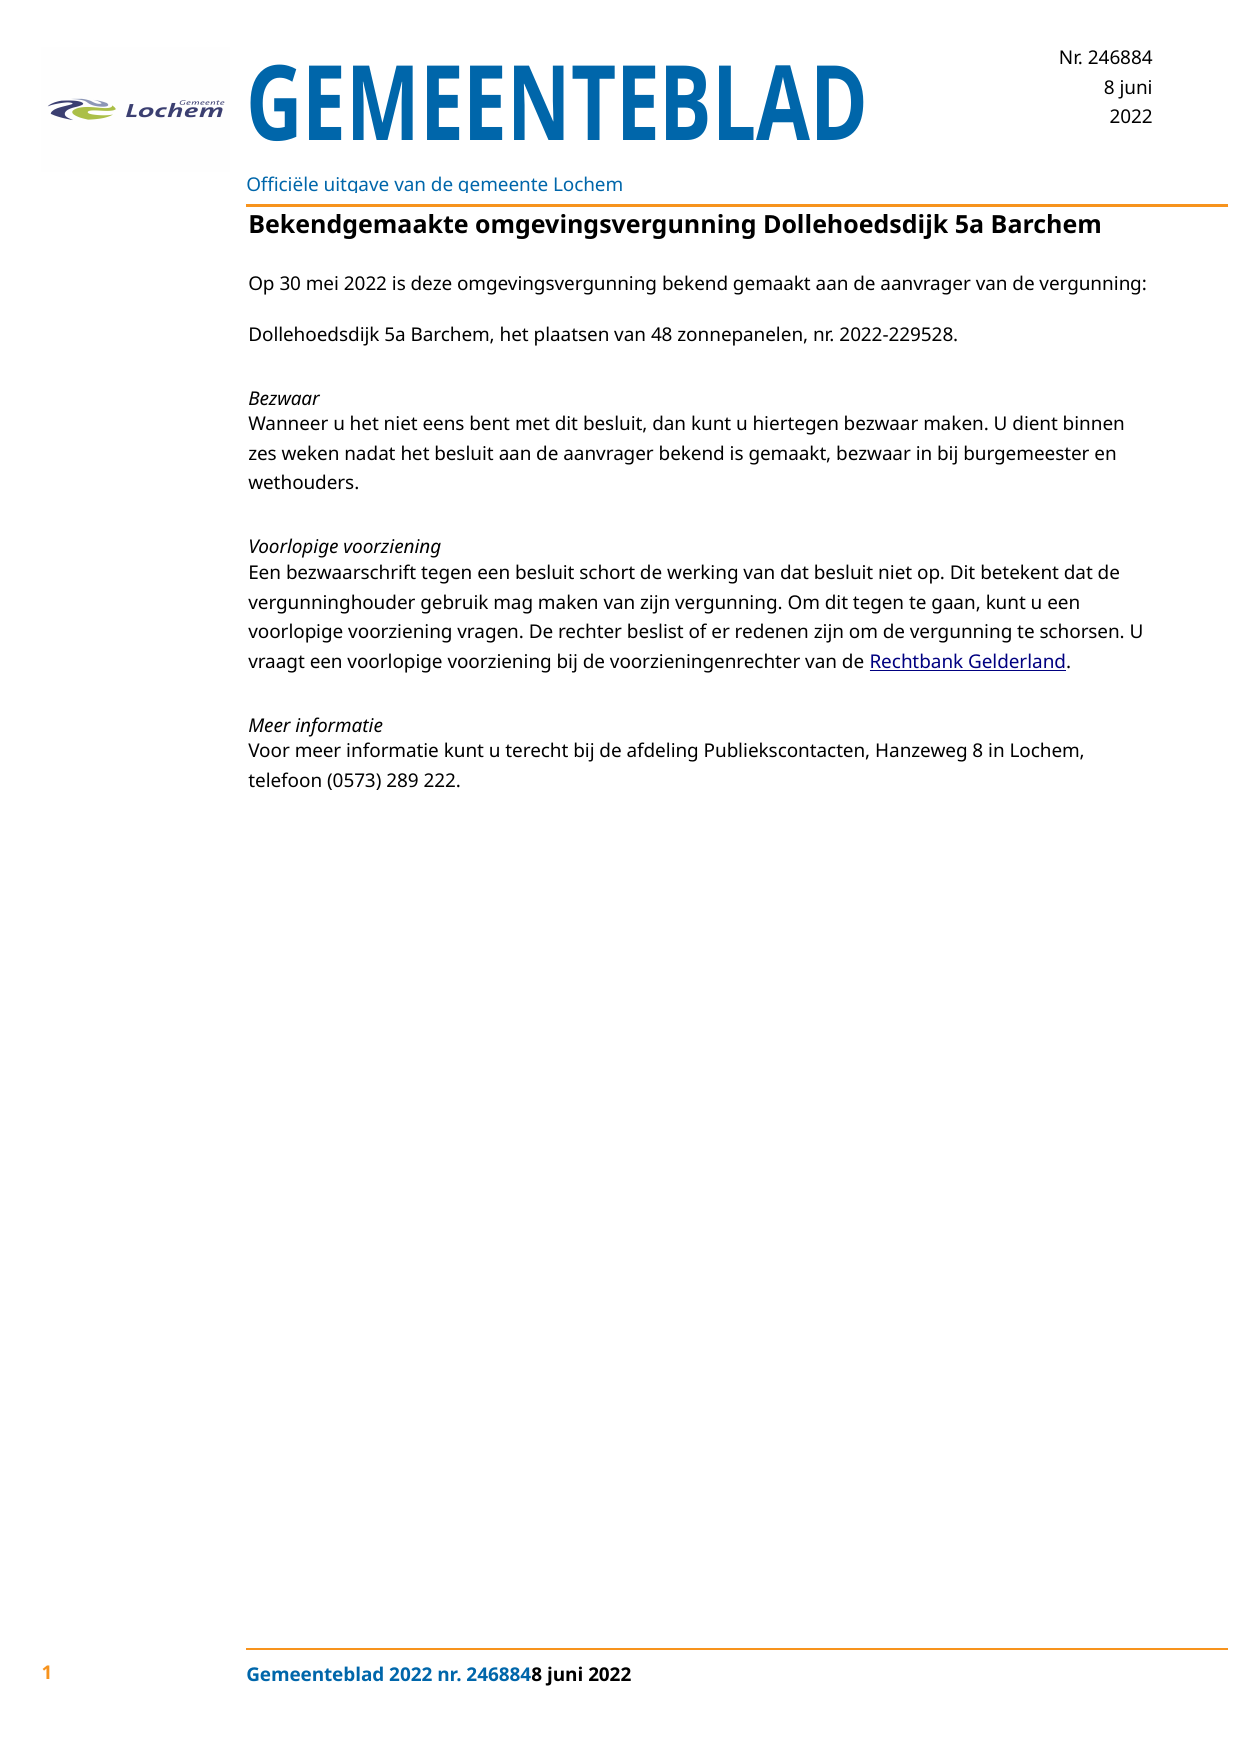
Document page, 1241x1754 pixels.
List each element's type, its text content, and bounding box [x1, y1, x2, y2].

text Voor meer informatie kunt u terecht bij de afdeling Publiekscontacten, Hanzeweg 8 in Lochem, telefoon (0573) 289 222. [248, 738, 1152, 793]
text Bezwaar [248, 385, 1152, 410]
text Op 30 mei 2022 is deze omgevingsvergunning bekend gemaakt aan de aanvrager van de vergunning: [248, 270, 1152, 296]
text Voorlopige voorziening [248, 533, 1152, 559]
text Een bezwaarschrift tegen een besluit schort de werking van dat besluit niet op. Dit betekent dat de vergunninghouder gebruik mag maken van zijn vergunning. Om dit tegen te gaan, kunt u een voorlopige voorziening vragen. De rechter beslist of er redenen zijn om de vergunning te schorsen. U vraagt een voorlopige voorziening bij de voorzieningenrechter van de Rechtbank Gelderland. [248, 559, 1152, 674]
picture [41, 47, 231, 172]
text Bekendgemaakte omgevingsvergunning Dollehoedsdijk 5a Barchem [248, 207, 1152, 241]
text Dollehoedsdijk 5a Barchem, het plaatsen van 48 zonnepanelen, nr. 2022-229528. [248, 321, 1152, 346]
text Meer informatie [248, 712, 1152, 738]
text Wanneer u het niet eens bent met dit besluit, dan kunt u hiertegen bezwaar maken. U dient binnen zes weken nadat het besluit aan de aanvrager bekend is gemaakt, bezwaar in bij burgemeester en wethouders. [248, 410, 1152, 495]
